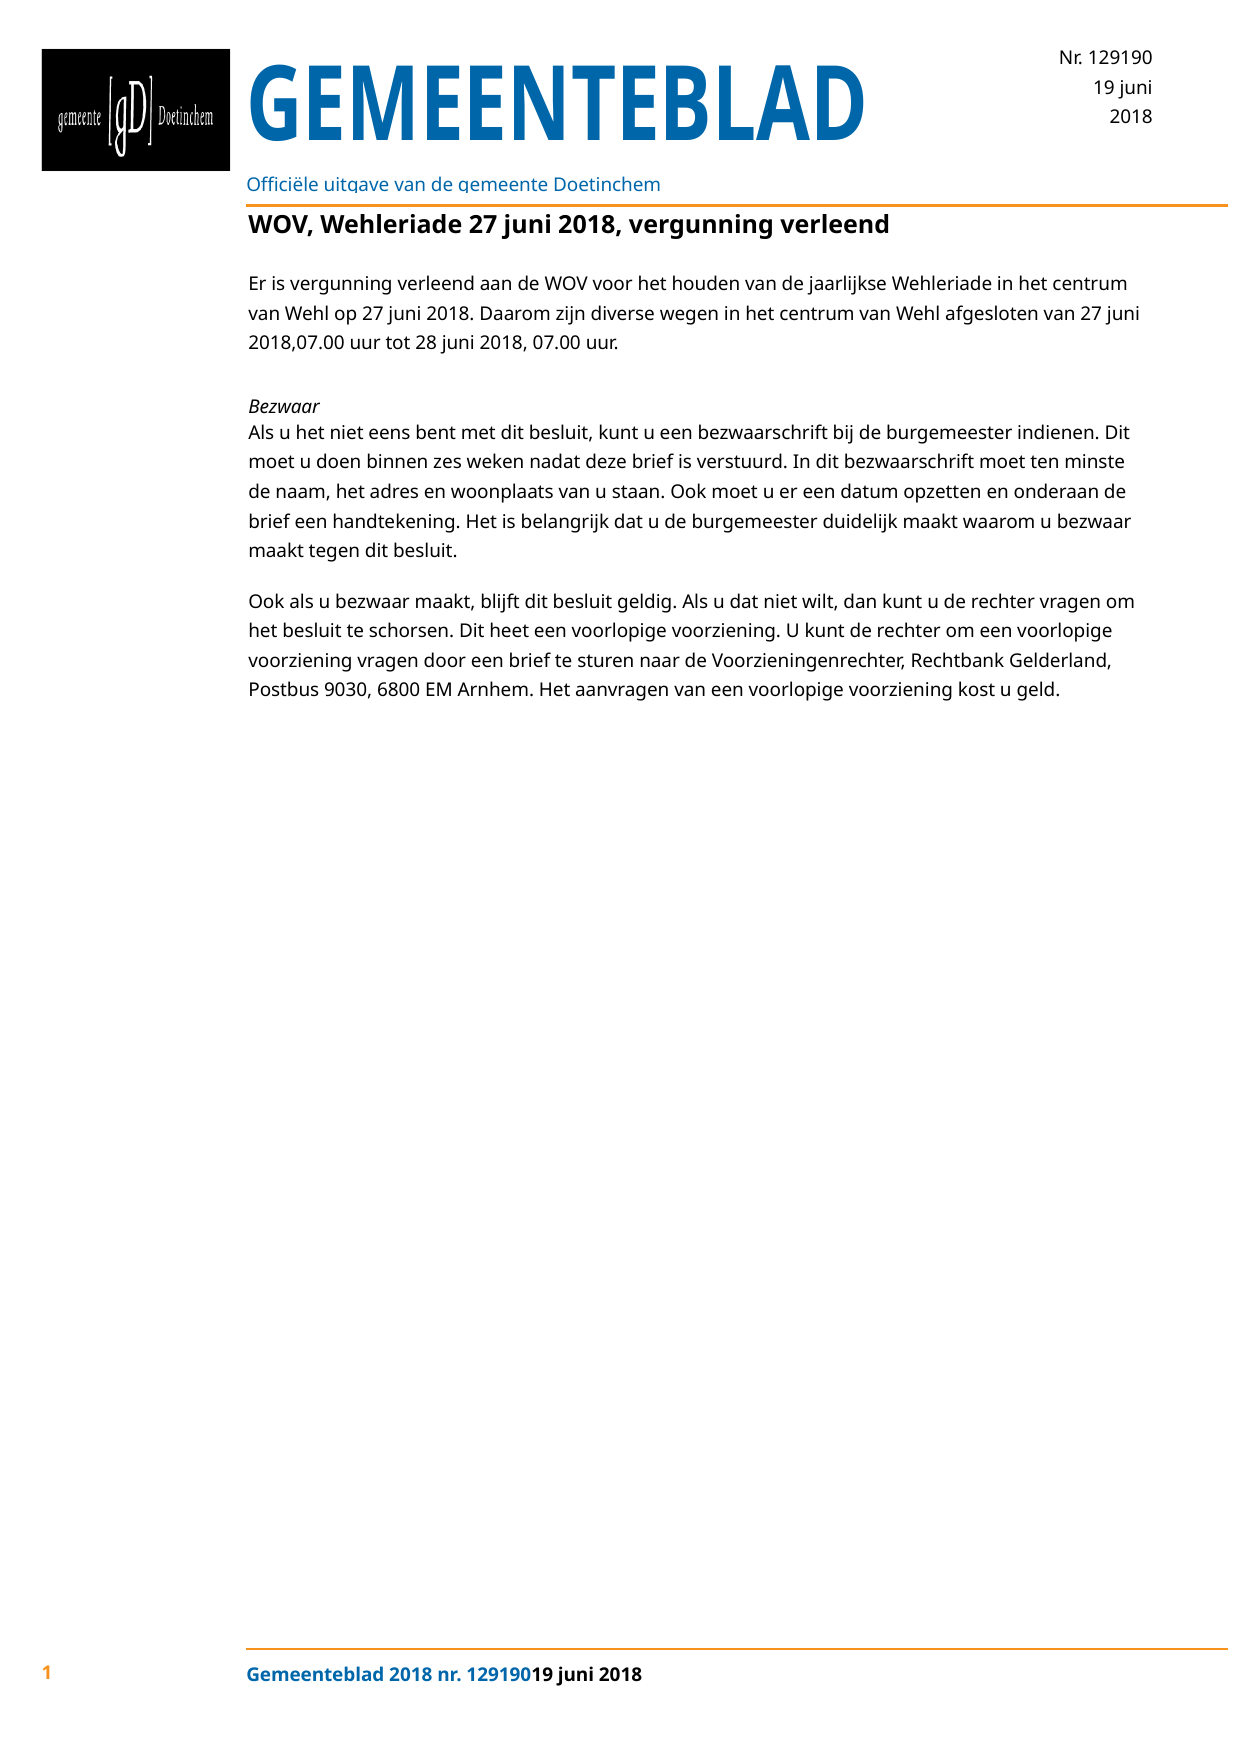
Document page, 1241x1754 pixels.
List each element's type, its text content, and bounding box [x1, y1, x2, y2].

text Bezwaar [248, 393, 1152, 419]
text WOV, Wehleriade 27 juni 2018, vergunning verleend [248, 207, 1152, 241]
text Als u het niet eens bent met dit besluit, kunt u een bezwaarschrift bij de burgemeester indienen. Dit moet u doen binnen zes weken nadat deze brief is verstuurd. In dit bezwaarschrift moet ten minste de naam, het adres en woonplaats van u staan. Ook moet u er een datum opzetten en onderaan de brief een handtekening. Het is belangrijk dat u de burgemeester duidelijk maakt waarom u bezwaar maakt tegen dit besluit. [248, 419, 1152, 563]
text Er is vergunning verleend aan de WOV voor het houden van de jaarlijkse Wehleriade in het centrum van Wehl op 27 juni 2018. Daarom zijn diverse wegen in het centrum van Wehl afgesloten van 27 juni 2018,07.00 uur tot 28 juni 2018, 07.00 uur. [248, 270, 1152, 355]
picture [41, 47, 231, 172]
text Ook als u bezwaar maakt, blijft dit besluit geldig. Als u dat niet wilt, dan kunt u de rechter vragen om het besluit te schorsen. Dit heet een voorlopige voorziening. U kunt de rechter om een voorlopige voorziening vragen door een brief te sturen naar de Voorzieningenrechter, Rechtbank Gelderland, Postbus 9030, 6800 EM Arnhem. Het aanvragen van een voorlopige voorziening kost u geld. [248, 588, 1152, 702]
